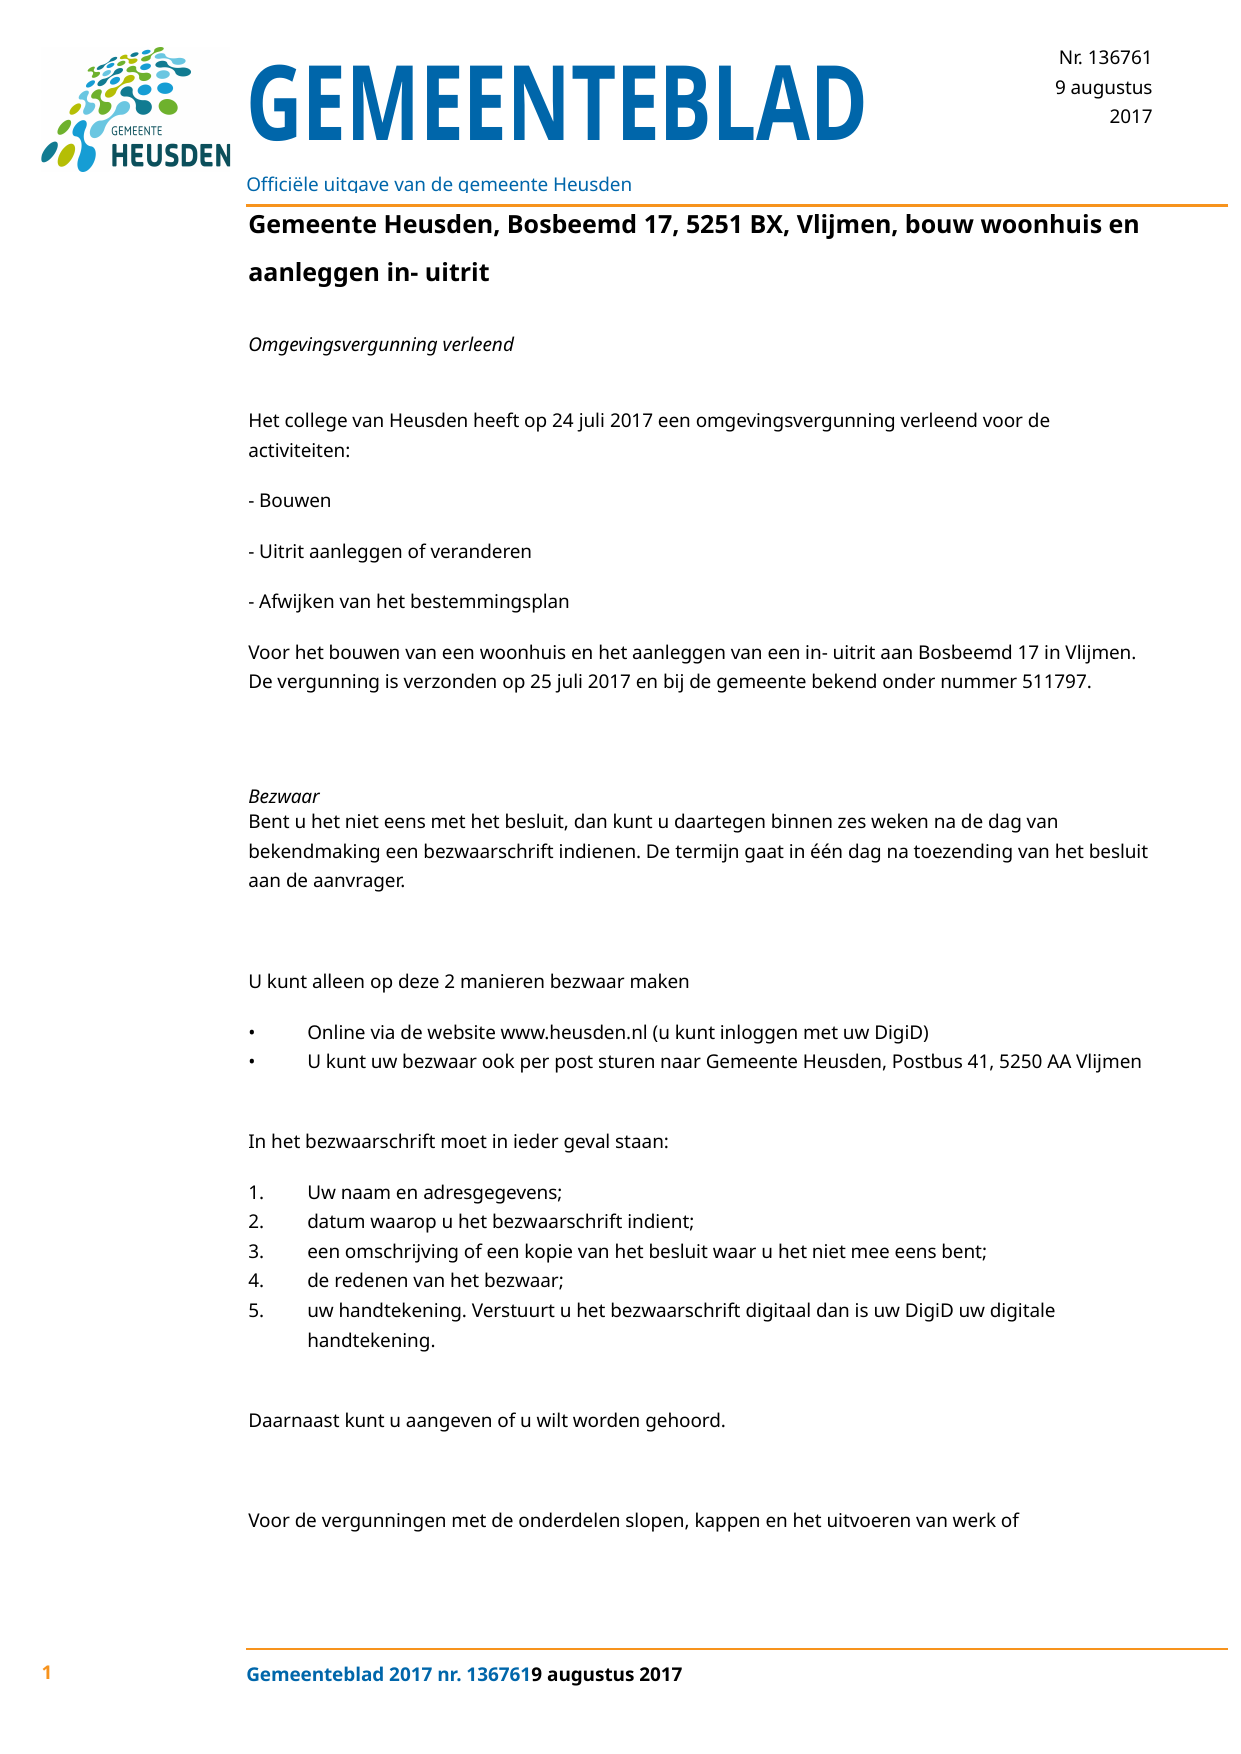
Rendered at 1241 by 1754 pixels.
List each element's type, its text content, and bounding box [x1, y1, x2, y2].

text Gemeente Heusden, Bosbeemd 17, 5251 BX, Vlijmen, bouw woonhuis en aanleggen in- uitrit [248, 207, 1152, 288]
text U kunt alleen op deze 2 manieren bezwaar maken [248, 968, 1152, 994]
text In het bezwaarschrift moet in ieder geval staan: [248, 1128, 1152, 1154]
text Omgevingsvergunning verleend [248, 331, 1152, 357]
text - Afwijken van het bestemmingsplan [248, 588, 1152, 614]
text Bezwaar [248, 783, 1152, 808]
list Online via de website www.heusden.nl (u kunt inloggen met uw DigiD) [248, 1019, 1152, 1045]
text Voor het bouwen van een woonhuis en het aanleggen van een in- uitrit aan Bosbeemd 17 in Vlijmen. De vergunning is verzonden op 25 juli 2017 en bij de gemeente bekend onder nummer 511797. [248, 639, 1152, 694]
list U kunt uw bezwaar ook per post sturen naar Gemeente Heusden, Postbus 41, 5250 AA Vlijmen [248, 1048, 1152, 1074]
list een omschrijving of een kopie van het besluit waar u het niet mee eens bent; [248, 1238, 1152, 1264]
picture [41, 47, 231, 172]
text - Bouwen [248, 488, 1152, 513]
text Voor de vergunningen met de onderdelen slopen, kappen en het uitvoeren van werk of [248, 1508, 1152, 1533]
text Daarnaast kunt u aangeven of u wilt worden gehoord. [248, 1407, 1152, 1433]
list Uw naam en adresgegevens; [248, 1179, 1152, 1205]
text Bent u het niet eens met het besluit, dan kunt u daartegen binnen zes weken na de dag van bekendmaking een bezwaarschrift indienen. De termijn gaat in één dag na toezending van het besluit aan de aanvrager. [248, 808, 1152, 893]
text Het college van Heusden heeft op 24 juli 2017 een omgevingsvergunning verleend voor de activiteiten: [248, 408, 1152, 463]
list datum waarop u het bezwaarschrift indient; [248, 1208, 1152, 1234]
list de redenen van het bezwaar; [248, 1268, 1152, 1293]
text - Uitrit aanleggen of veranderen [248, 538, 1152, 564]
list uw handtekening. Verstuurt u het bezwaarschrift digitaal dan is uw DigiD uw digitale handtekening. [248, 1297, 1152, 1353]
